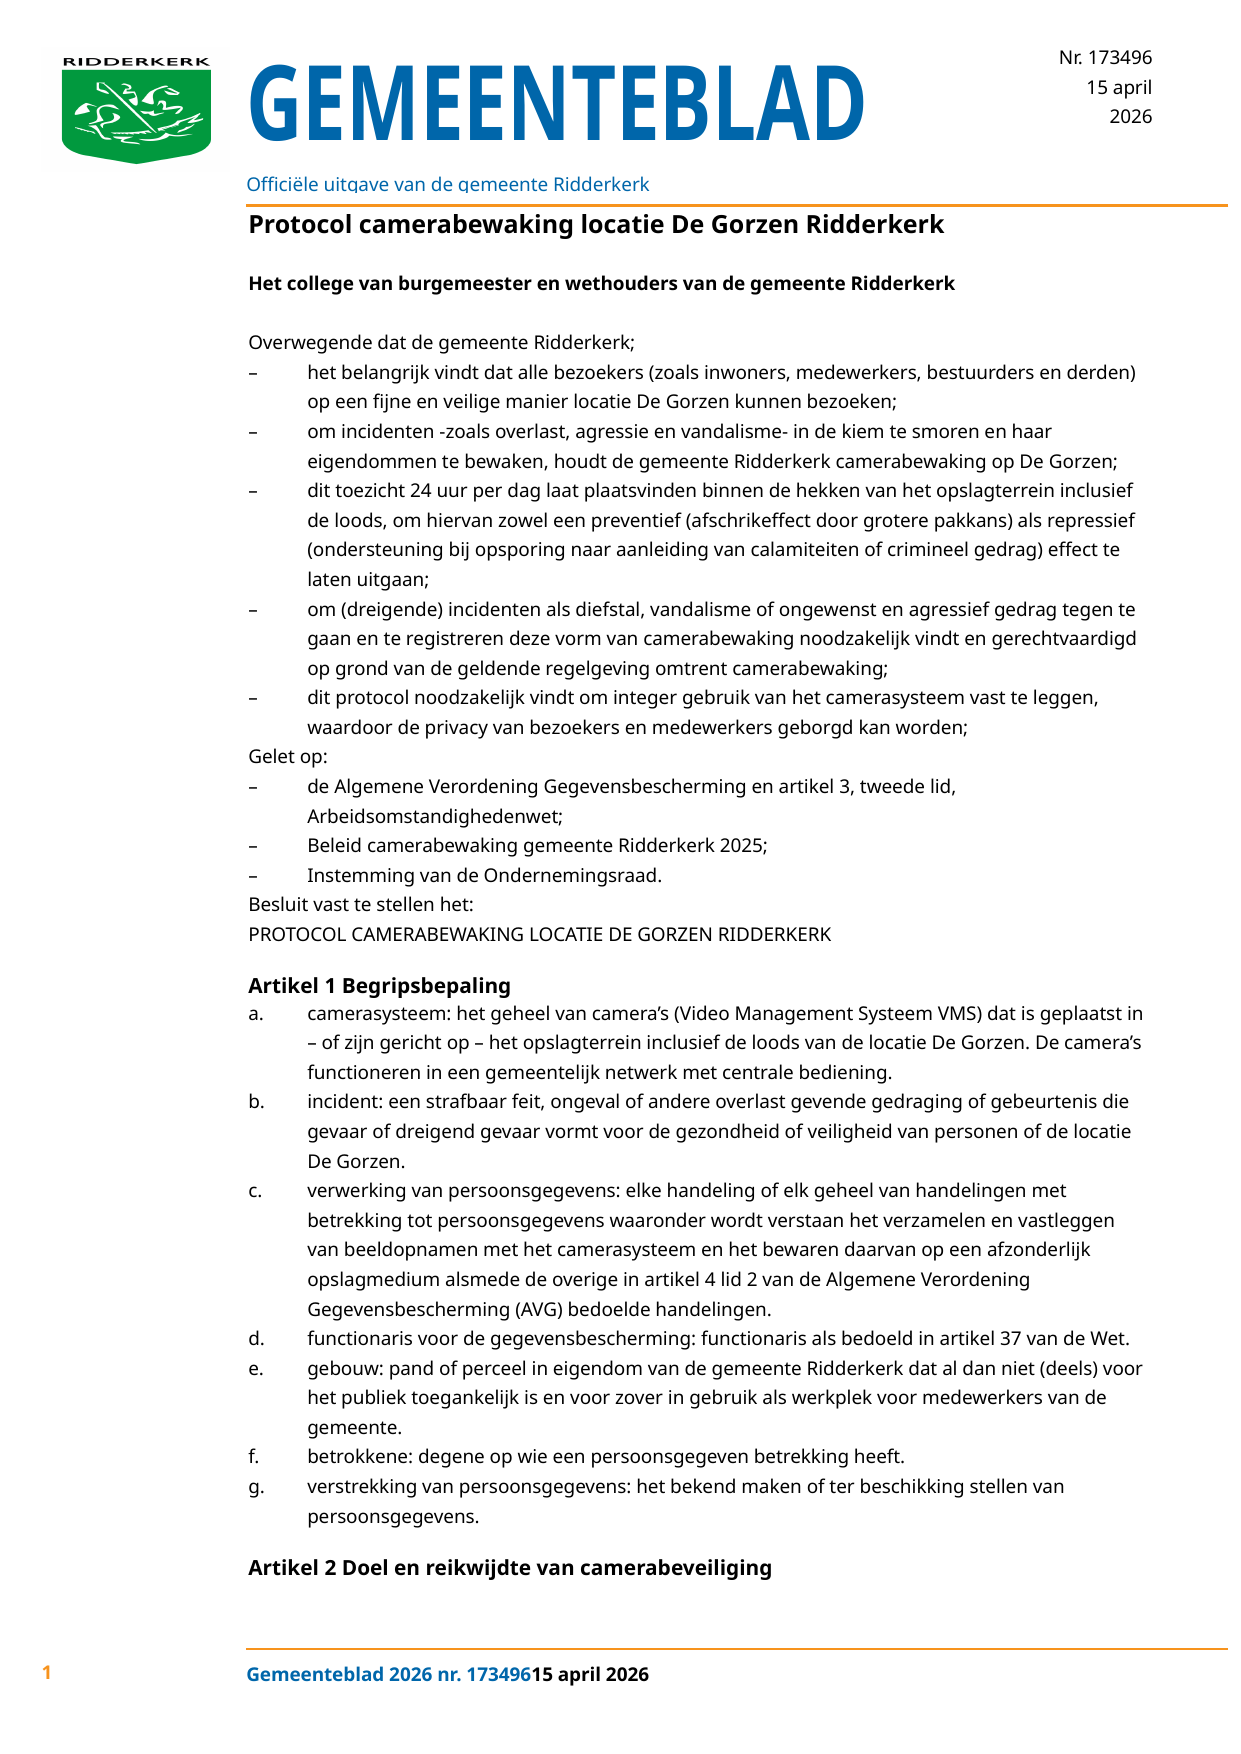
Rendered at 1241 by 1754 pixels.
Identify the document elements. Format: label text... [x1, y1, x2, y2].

list verstrekking van persoonsgegevens: het bekend maken of ter beschikking stellen van persoonsgegevens. [248, 1473, 1152, 1529]
list camerasysteem: het geheel van camera’s (Video Management Systeem VMS) dat is geplaatst in – of zijn gericht op – het opslagterrein inclusief de loods van de locatie De Gorzen. De camera’s functioneren in een gemeentelijk netwerk met centrale bediening. [248, 1000, 1152, 1085]
list dit toezicht 24 uur per dag laat plaatsvinden binnen de hekken van het opslagterrein inclusief de loods, om hiervan zowel een preventief (afschrikeffect door grotere pakkans) als repressief (ondersteuning bij opsporing naar aanleiding van calamiteiten of crimineel gedrag) effect te laten uitgaan; [248, 477, 1152, 592]
list Beleid camerabewaking gemeente Ridderkerk 2025; [248, 832, 1152, 858]
list Instemming van de Ondernemingsraad. [248, 862, 1152, 888]
text PROTOCOL CAMERABEWAKING LOCATIE DE GORZEN RIDDERKERK [248, 921, 1152, 947]
text Het college van burgemeester en wethouders van de gemeente Ridderkerk [248, 270, 1152, 296]
list om (dreigende) incidenten als diefstal, vandalisme of ongewenst en agressief gedrag tegen te gaan en te registreren deze vorm van camerabewaking noodzakelijk vindt en gerechtvaardigd op grond van de geldende regelgeving omtrent camerabewaking; [248, 596, 1152, 681]
list dit protocol noodzakelijk vindt om integer gebruik van het camerasysteem vast te leggen, waardoor de privacy van bezoekers en medewerkers geborgd kan worden; [248, 684, 1152, 740]
list om incidenten -zoals overlast, agressie en vandalisme- in de kiem te smoren en haar eigendommen te bewaken, houdt de gemeente Ridderkerk camerabewaking op De Gorzen; [248, 418, 1152, 473]
text Artikel 2 Doel en reikwijdte van camerabeveiliging [248, 1553, 1152, 1582]
text Protocol camerabewaking locatie De Gorzen Ridderkerk [248, 207, 1152, 241]
list de Algemene Verordening Gegevensbescherming en artikel 3, tweede lid, Arbeidsomstandighedenwet; [248, 773, 1152, 828]
list functionaris voor de gegevensbescherming: functionaris als bedoeld in artikel 37 van de Wet. [248, 1325, 1152, 1351]
list incident: een strafbaar feit, ongeval of andere overlast gevende gedraging of gebeurtenis die gevaar of dreigend gevaar vormt voor de gezondheid of veiligheid van personen of de locatie De Gorzen. [248, 1089, 1152, 1174]
picture [41, 47, 231, 172]
list betrokkene: degene op wie een persoonsgegeven betrekking heeft. [248, 1444, 1152, 1469]
list het belangrijk vindt dat alle bezoekers (zoals inwoners, medewerkers, bestuurders en derden) op een fijne en veilige manier locatie De Gorzen kunnen bezoeken; [248, 359, 1152, 414]
text Overwegende dat de gemeente Ridderkerk; [248, 329, 1152, 355]
list gebouw: pand of perceel in eigendom van de gemeente Ridderkerk dat al dan niet (deels) voor het publiek toegankelijk is en voor zover in gebruik als werkplek voor medewerkers van de gemeente. [248, 1355, 1152, 1440]
text Artikel 1 Begripsbepaling [248, 972, 1152, 1000]
text Besluit vast te stellen het: [248, 892, 1152, 917]
text Gelet op: [248, 744, 1152, 769]
list verwerking van persoonsgegevens: elke handeling of elk geheel van handelingen met betrekking tot persoonsgegevens waaronder wordt verstaan het verzamelen en vastleggen van beeldopnamen met het camerasysteem en het bewaren daarvan op een afzonderlijk opslagmedium alsmede de overige in artikel 4 lid 2 van de Algemene Verordening Gegevensbescherming (AVG) bedoelde handelingen. [248, 1177, 1152, 1322]
